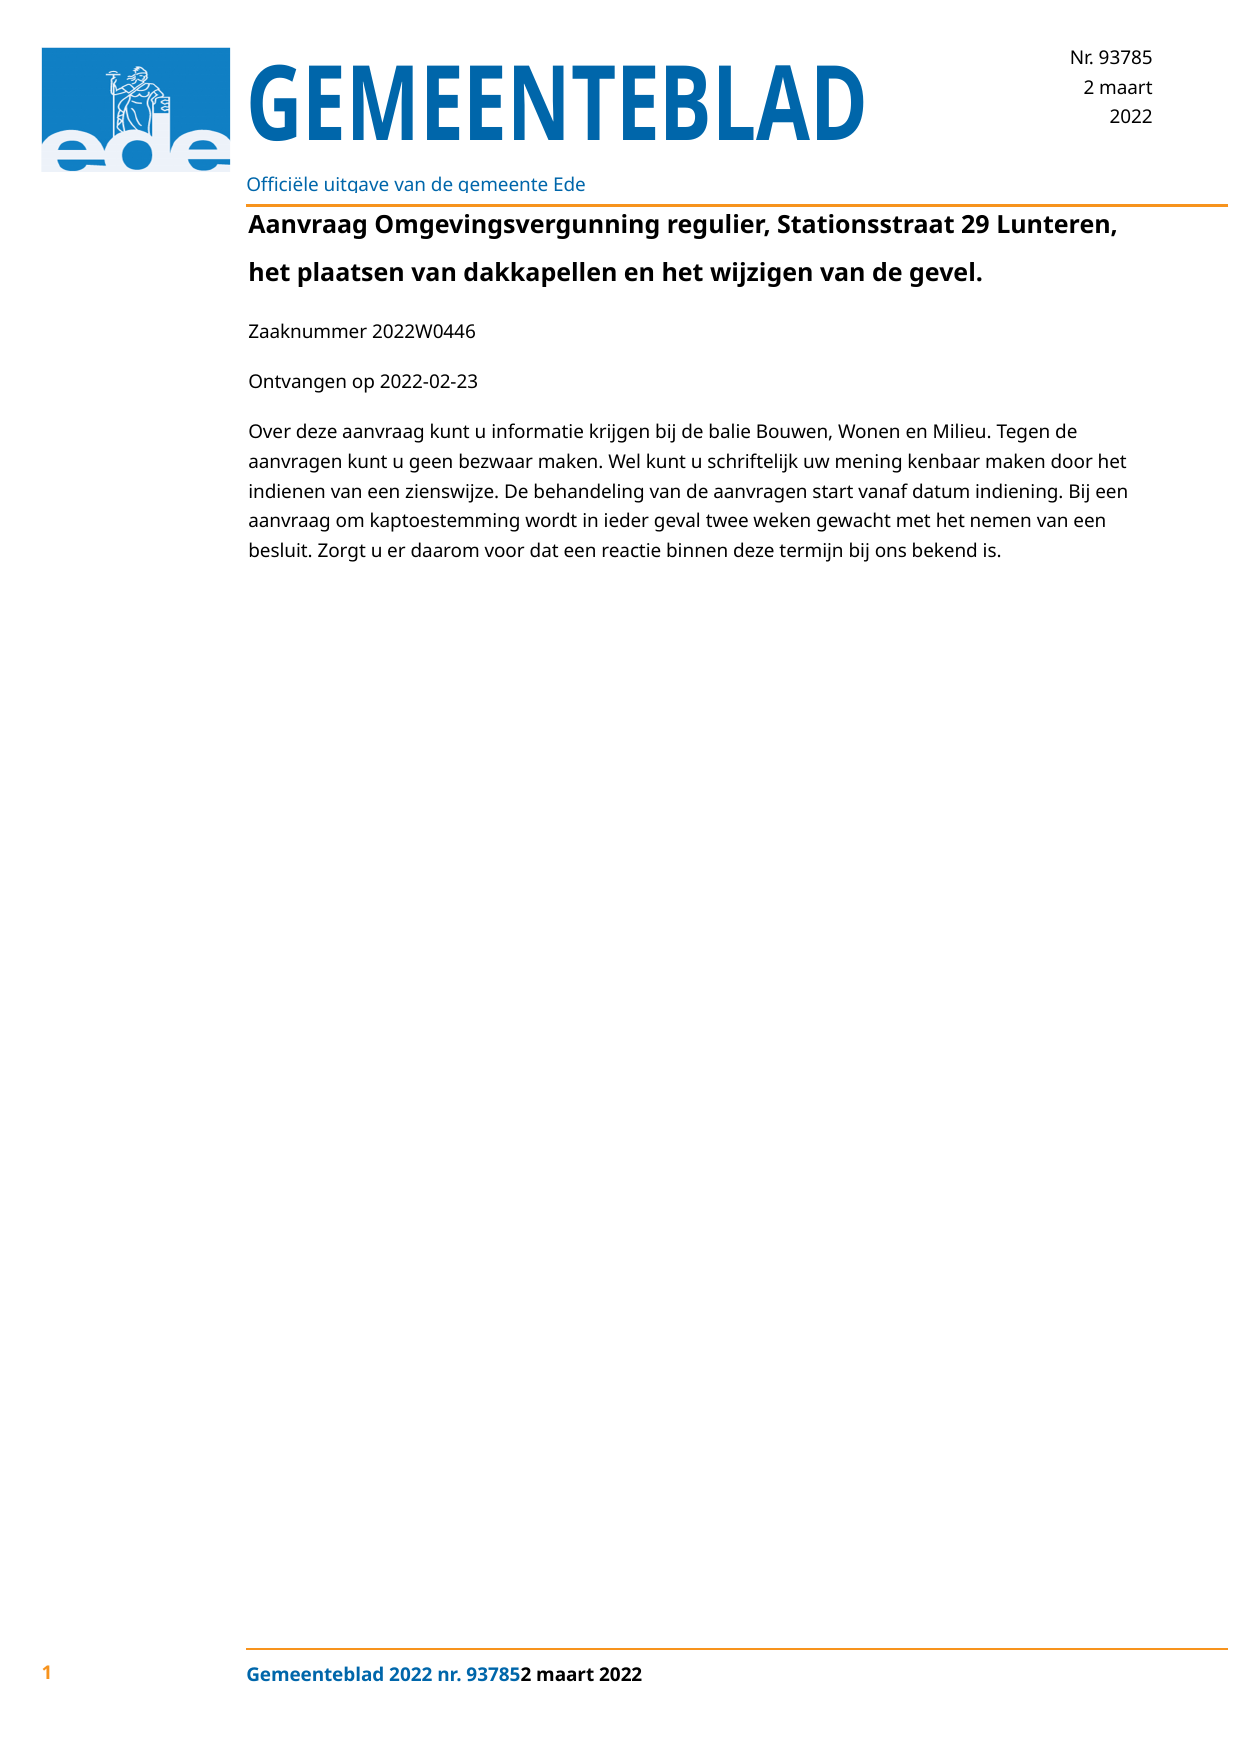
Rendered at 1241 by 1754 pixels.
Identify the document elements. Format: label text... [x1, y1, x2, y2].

text Ontvangen op 2022-02-23 [248, 368, 1152, 394]
picture [41, 47, 231, 172]
text Zaaknummer 2022W0446 [248, 318, 1152, 344]
text Over deze aanvraag kunt u informatie krijgen bij de balie Bouwen, Wonen en Milieu. Tegen de aanvragen kunt u geen bezwaar maken. Wel kunt u schriftelijk uw mening kenbaar maken door het indienen van een zienswijze. De behandeling van de aanvragen start vanaf datum indiening. Bij een aanvraag om kaptoestemming wordt in ieder geval twee weken gewacht met het nemen van een besluit. Zorgt u er daarom voor dat een reactie binnen deze termijn bij ons bekend is. [248, 419, 1152, 563]
text Aanvraag Omgevingsvergunning regulier, Stationsstraat 29 Lunteren, het plaatsen van dakkapellen en het wijzigen van de gevel. [248, 207, 1152, 288]
